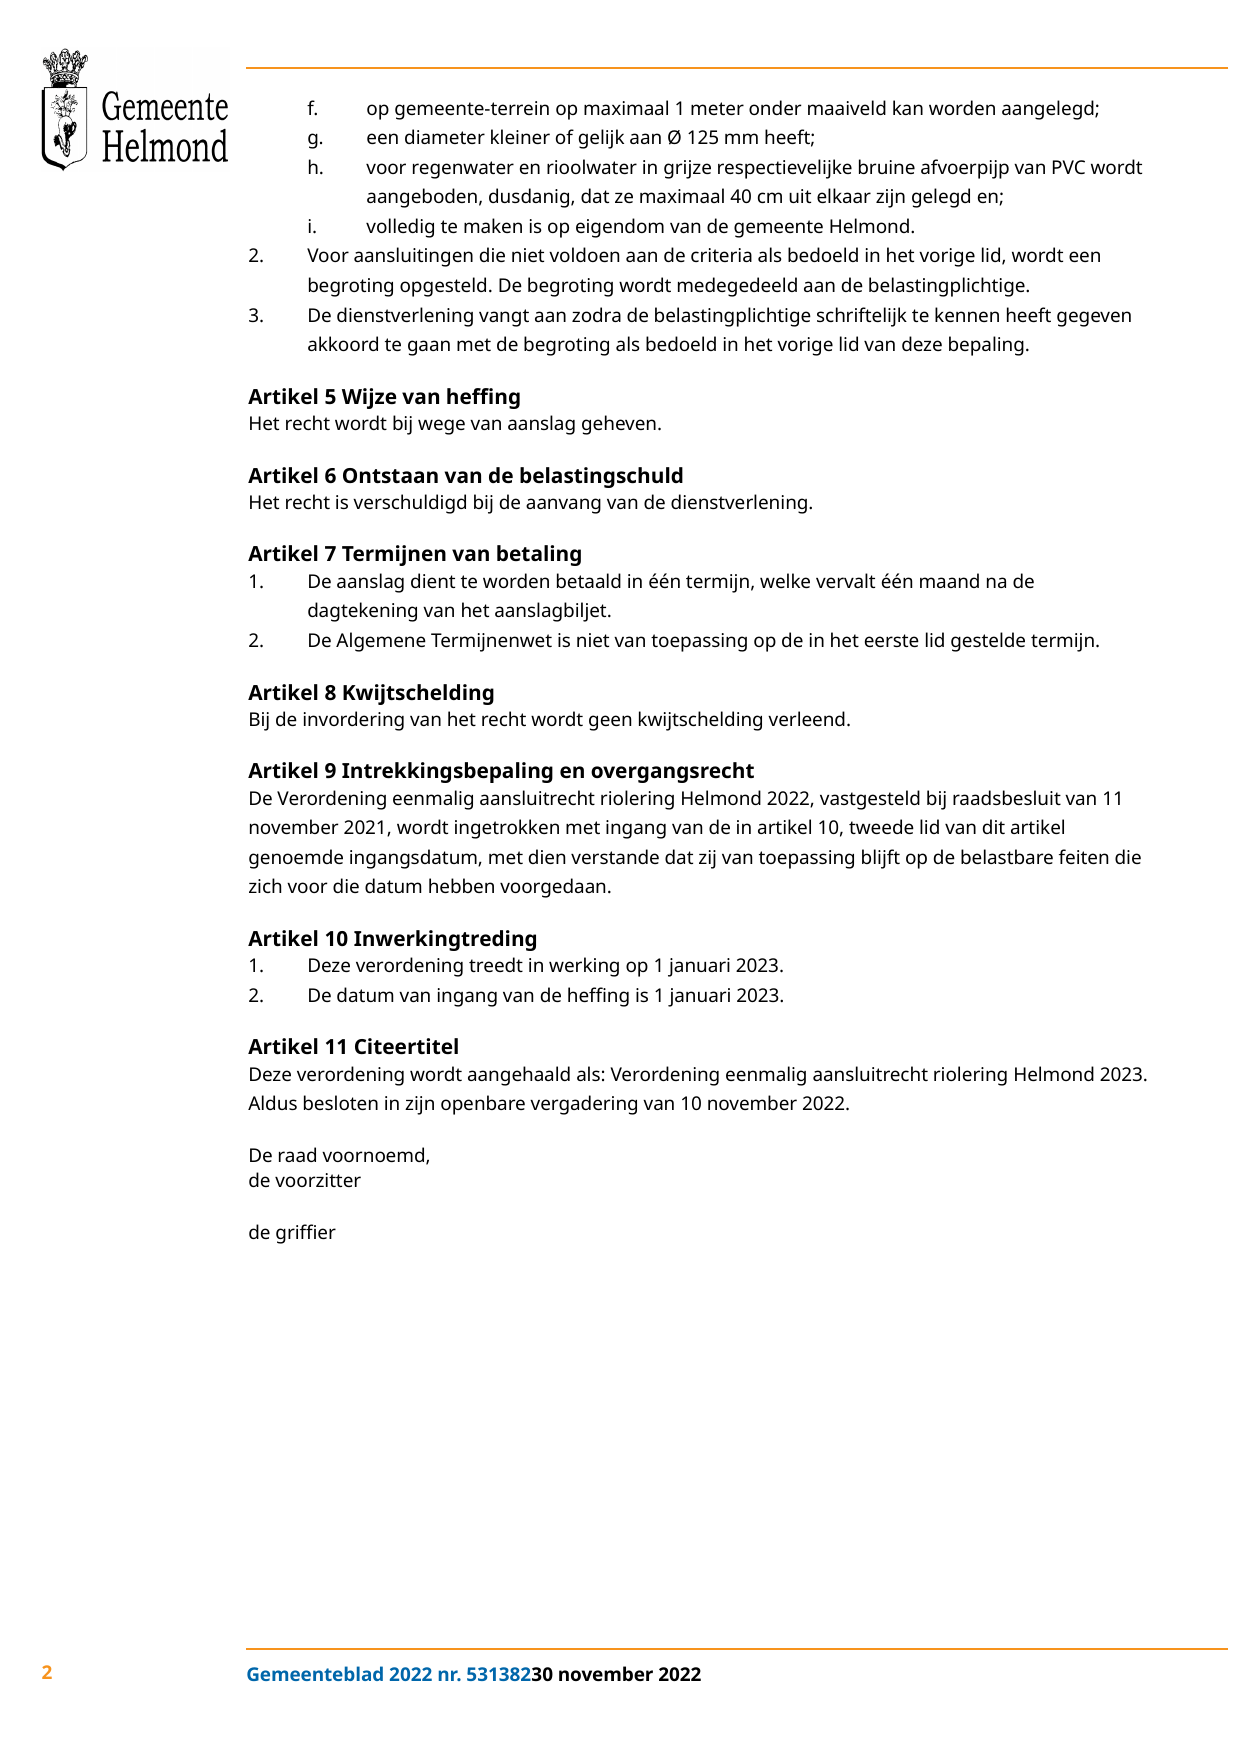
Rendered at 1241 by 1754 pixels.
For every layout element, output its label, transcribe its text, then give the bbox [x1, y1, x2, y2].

text Artikel 8 Kwijtschelding [248, 678, 1152, 706]
text Artikel 6 Ontstaan van de belastingschuld [248, 461, 1152, 489]
picture [41, 47, 231, 172]
text De Verordening eenmalig aansluitrecht riolering Helmond 2022, vastgesteld bij raadsbesluit van 11 november 2021, wordt ingetrokken met ingang van de in artikel 10, tweede lid van dit artikel genoemde ingangsdatum, met dien verstande dat zij van toepassing blijft op de belastbare feiten die zich voor die datum hebben voorgedaan. [248, 785, 1152, 899]
list De Algemene Termijnenwet is niet van toepassing op de in het eerste lid gestelde termijn. [248, 627, 1152, 653]
text Het recht is verschuldigd bij de aanvang van de dienstverlening. [248, 489, 1152, 515]
text Het recht wordt bij wege van aanslag geheven. [248, 410, 1152, 436]
text De raad voornoemd, [248, 1142, 1152, 1168]
text Artikel 5 Wijze van heffing [248, 382, 1152, 410]
text Artikel 10 Inwerkingtreding [248, 924, 1152, 952]
list een diameter kleiner of gelijk aan Ø 125 mm heeft; [307, 124, 1152, 150]
text de griffier [248, 1219, 1152, 1245]
text de voorzitter [248, 1168, 1152, 1193]
list voor regenwater en rioolwater in grijze respectievelijke bruine afvoerpijp van PVC wordt aangeboden, dusdanig, dat ze maximaal 40 cm uit elkaar zijn gelegd en; [307, 154, 1152, 209]
text Artikel 9 Intrekkingsbepaling en overgangsrecht [248, 756, 1152, 785]
text Deze verordening wordt aangehaald als: Verordening eenmalig aansluitrecht riolering Helmond 2023. [248, 1061, 1152, 1087]
text Artikel 11 Citeertitel [248, 1032, 1152, 1061]
text Artikel 7 Termijnen van betaling [248, 539, 1152, 568]
list Deze verordening treedt in werking op 1 januari 2023. [248, 952, 1152, 978]
text Bij de invordering van het recht wordt geen kwijtschelding verleend. [248, 706, 1152, 732]
text Aldus besloten in zijn openbare vergadering van 10 november 2022. [248, 1091, 1152, 1116]
list volledig te maken is op eigendom van de gemeente Helmond. [307, 213, 1152, 239]
list Voor aansluitingen die niet voldoen aan de criteria als bedoeld in het vorige lid, wordt een begroting opgesteld. De begroting wordt medegedeeld aan de belastingplichtige. [248, 243, 1152, 298]
list De datum van ingang van de heffing is 1 januari 2023. [248, 982, 1152, 1008]
list De dienstverlening vangt aan zodra de belastingplichtige schriftelijk te kennen heeft gegeven akkoord te gaan met de begroting als bedoeld in het vorige lid van deze bepaling. [248, 302, 1152, 357]
list De aanslag dient te worden betaald in één termijn, welke vervalt één maand na de dagtekening van het aanslagbiljet. [248, 568, 1152, 623]
list op gemeente-terrein op maximaal 1 meter onder maaiveld kan worden aangelegd; [307, 95, 1152, 121]
